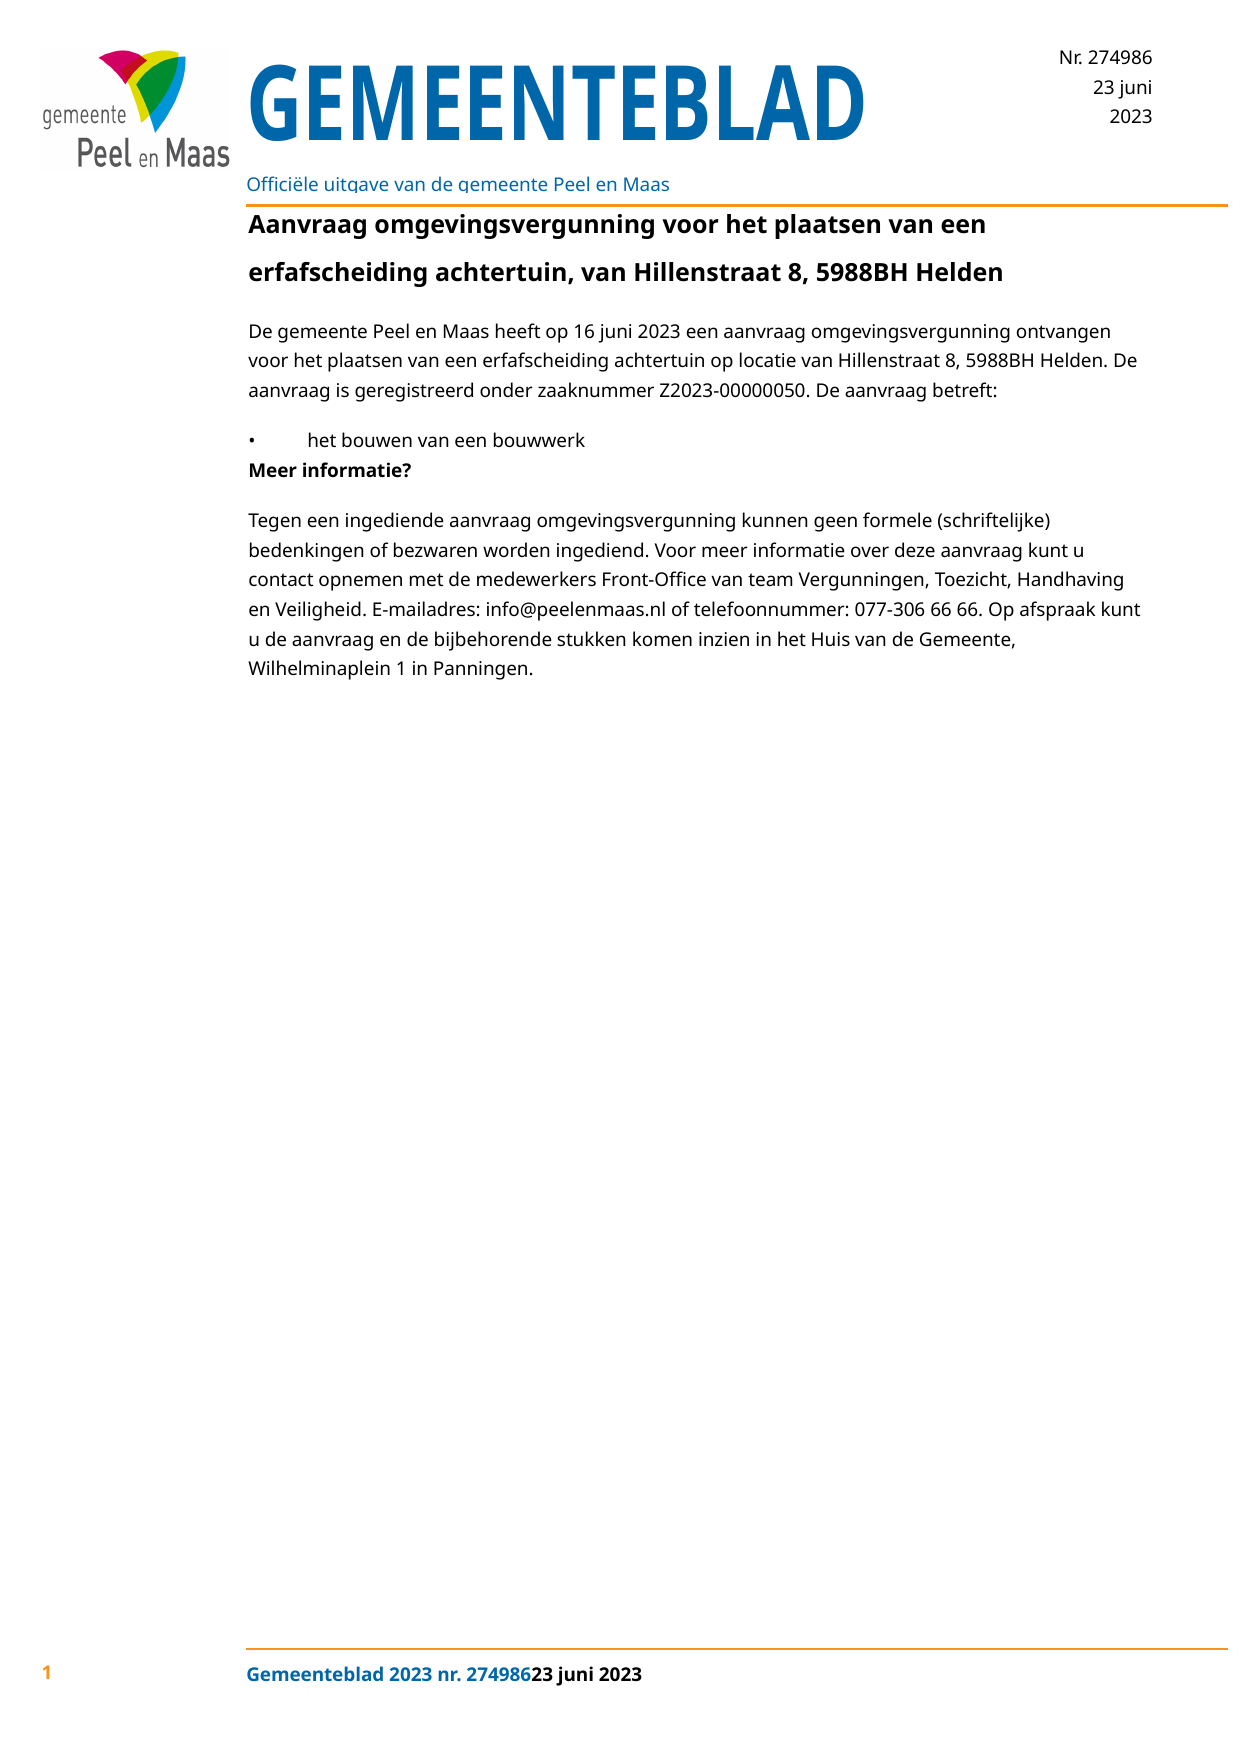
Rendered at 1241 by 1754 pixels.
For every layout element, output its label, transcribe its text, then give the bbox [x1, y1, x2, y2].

text Aanvraag omgevingsvergunning voor het plaatsen van een erfafscheiding achtertuin, van Hillenstraat 8, 5988BH Helden [248, 207, 1152, 288]
list het bouwen van een bouwwerk [248, 427, 1152, 453]
text Tegen een ingediende aanvraag omgevingsvergunning kunnen geen formele (schriftelijke) bedenkingen of bezwaren worden ingediend. Voor meer informatie over deze aanvraag kunt u contact opnemen met de medewerkers Front-Office van team Vergunningen, Toezicht, Handhaving en Veiligheid. E-mailadres: info@peelenmaas.nl of telefoonnummer: 077-306 66 66. Op afspraak kunt u de aanvraag en de bijbehorende stukken komen inzien in het Huis van de Gemeente, Wilhelminaplein 1 in Panningen. [248, 507, 1152, 681]
text De gemeente Peel en Maas heeft op 16 juni 2023 een aanvraag omgevingsvergunning ontvangen voor het plaatsen van een erfafscheiding achtertuin op locatie van Hillenstraat 8, 5988BH Helden. De aanvraag is geregistreerd onder zaaknummer Z2023-00000050. De aanvraag betreft: [248, 318, 1152, 403]
text Meer informatie? [248, 457, 1152, 483]
picture [41, 47, 231, 172]
